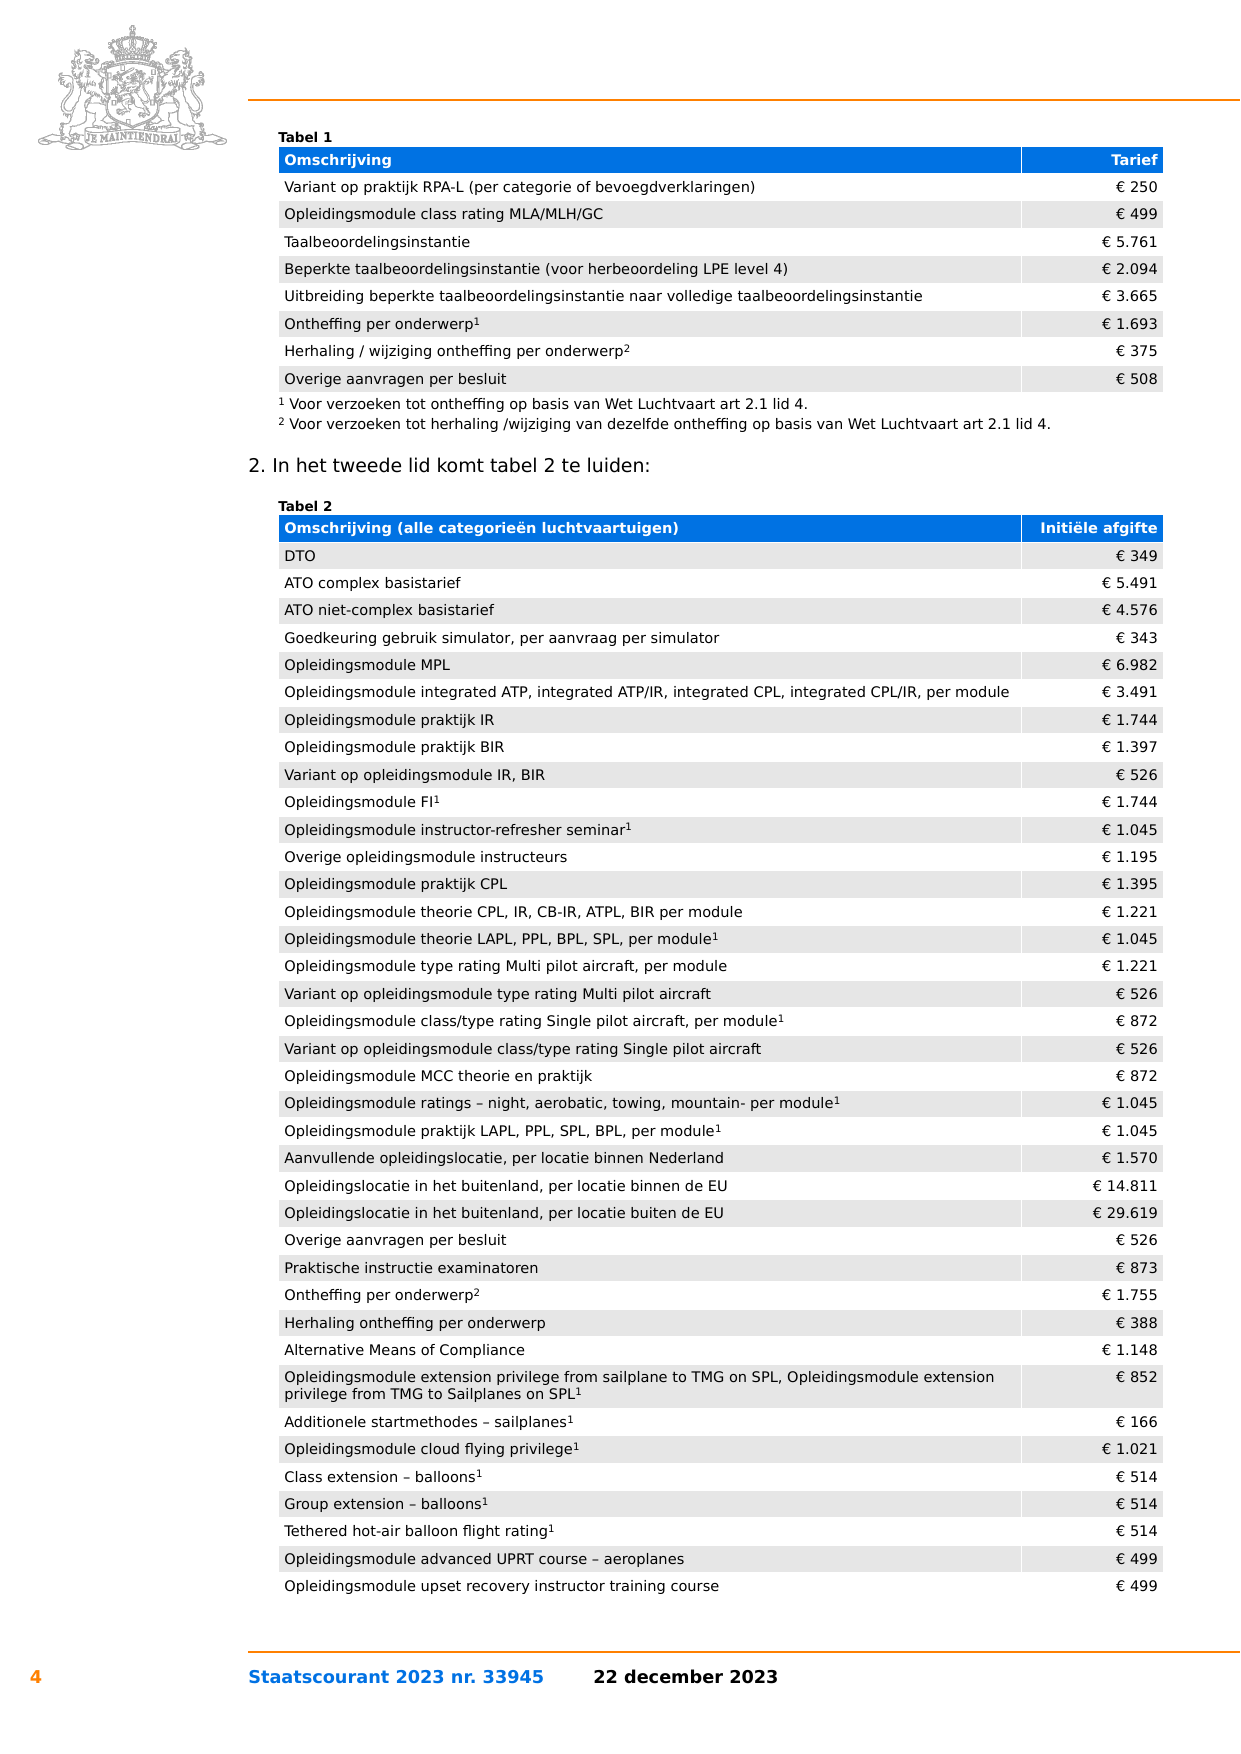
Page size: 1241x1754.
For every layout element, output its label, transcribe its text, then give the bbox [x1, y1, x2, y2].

table_cell Group extension – balloons1 [279, 1491, 1021, 1517]
table_cell € 2.094 [1022, 256, 1163, 283]
table_cell Additionele startmethodes – sailplanes1 [279, 1409, 1021, 1435]
table_cell Opleidingsmodule theorie CPL, IR, CB-IR, ATPL, BIR per module [279, 899, 1021, 925]
table_cell € 1.221 [1022, 954, 1163, 980]
table_cell Opleidingsmodule integrated ATP, integrated ATP/IR, integrated CPL, integrated CPL/IR, per module [279, 680, 1021, 706]
table_cell € 499 [1022, 201, 1163, 228]
table_cell Aanvullende opleidingslocatie, per locatie binnen Nederland [279, 1145, 1021, 1172]
table_cell € 526 [1022, 981, 1163, 1007]
table_cell Opleidingsmodule cloud flying privilege1 [279, 1436, 1021, 1463]
table_cell Tarief [1022, 147, 1163, 173]
table_cell € 349 [1022, 543, 1163, 569]
table_cell € 514 [1022, 1464, 1163, 1490]
table_cell Beperkte taalbeoordelingsinstantie (voor herbeoordeling LPE level 4) [279, 256, 1021, 283]
table_cell € 1.045 [1022, 817, 1163, 843]
table_cell € 526 [1022, 1036, 1163, 1062]
table_cell Taalbeoordelingsinstantie [279, 229, 1021, 255]
table_cell € 5.491 [1022, 570, 1163, 596]
table_cell € 514 [1022, 1491, 1163, 1517]
table_cell € 1.395 [1022, 871, 1163, 898]
table_cell € 872 [1022, 1063, 1163, 1089]
table_cell € 29.619 [1022, 1200, 1163, 1227]
table_cell Opleidingsmodule class rating MLA/MLH/GC [279, 201, 1021, 228]
table_cell Uitbreiding beperkte taalbeoordelingsinstantie naar volledige taalbeoordelingsinstantie [279, 284, 1021, 310]
table_cell € 1.693 [1022, 311, 1163, 337]
table_cell Goedkeuring gebruik simulator, per aanvraag per simulator [279, 625, 1021, 651]
table_cell Herhaling / wijziging ontheffing per onderwerp2 [279, 339, 1021, 365]
text 2. In het tweede lid komt tabel 2 te luiden: [248, 455, 1163, 477]
table_cell Omschrijving [279, 147, 1021, 173]
table_cell 1 Voor verzoeken tot ontheffing op basis van Wet Luchtvaart art 2.1 lid 4. 2 Voor verzoeken tot herhaling /wijziging van dezelfde ontheffing op basis van Wet Luchtvaart art 2.1 lid 4. [278, 393, 1163, 433]
table_cell € 1.148 [1022, 1337, 1163, 1363]
table_cell € 499 [1022, 1546, 1163, 1572]
picture [38, 25, 227, 150]
table_cell € 6.982 [1022, 652, 1163, 679]
table_cell € 508 [1022, 366, 1163, 392]
table_header Tabel 2 [278, 499, 1163, 514]
table_cell Opleidingsmodule FI1 [279, 789, 1021, 816]
table_cell Opleidingsmodule type rating Multi pilot aircraft, per module [279, 954, 1021, 980]
table_cell Ontheffing per onderwerp1 [279, 311, 1021, 337]
table_cell € 343 [1022, 625, 1163, 651]
table_cell € 526 [1022, 762, 1163, 788]
table_cell Opleidingslocatie in het buitenland, per locatie binnen de EU [279, 1173, 1021, 1199]
table_cell Opleidingsmodule MCC theorie en praktijk [279, 1063, 1021, 1089]
table_cell € 3.665 [1022, 284, 1163, 310]
table_cell Ontheffing per onderwerp2 [279, 1283, 1021, 1309]
table_cell € 375 [1022, 339, 1163, 365]
table_cell € 4.576 [1022, 598, 1163, 624]
table_cell € 1.397 [1022, 735, 1163, 761]
table_cell Opleidingsmodule praktijk CPL [279, 871, 1021, 898]
table_cell Overige aanvragen per besluit [279, 366, 1021, 392]
table_header Tabel 1 [278, 130, 1163, 146]
table_cell € 852 [1022, 1365, 1163, 1408]
table_cell ATO niet-complex basistarief [279, 598, 1021, 624]
table_cell Opleidingsmodule instructor-refresher seminar1 [279, 817, 1021, 843]
table_cell Opleidingsmodule class/type rating Single pilot aircraft, per module1 [279, 1009, 1021, 1035]
table_cell € 873 [1022, 1255, 1163, 1281]
table_cell € 1.755 [1022, 1283, 1163, 1309]
table_cell Variant op praktijk RPA-L (per categorie of bevoegdverklaringen) [279, 174, 1021, 200]
table_cell Opleidingsmodule advanced UPRT course – aeroplanes [279, 1546, 1021, 1572]
table_cell Overige aanvragen per besluit [279, 1228, 1021, 1254]
table_cell Herhaling ontheffing per onderwerp [279, 1310, 1021, 1336]
table_cell € 1.570 [1022, 1145, 1163, 1172]
table_cell € 250 [1022, 174, 1163, 200]
table_cell Opleidingsmodule praktijk IR [279, 707, 1021, 733]
table_cell € 499 [1022, 1573, 1163, 1600]
table_cell Opleidingsmodule praktijk BIR [279, 735, 1021, 761]
table_cell € 514 [1022, 1519, 1163, 1545]
table_cell DTO [279, 543, 1021, 569]
table_cell € 5.761 [1022, 229, 1163, 255]
table_cell Variant op opleidingsmodule class/type rating Single pilot aircraft [279, 1036, 1021, 1062]
table_cell € 14.811 [1022, 1173, 1163, 1199]
table_cell Overige opleidingsmodule instructeurs [279, 844, 1021, 870]
table_cell € 526 [1022, 1228, 1163, 1254]
table_cell Tethered hot-air balloon flight rating1 [279, 1519, 1021, 1545]
table_cell € 1.195 [1022, 844, 1163, 870]
table_cell Opleidingsmodule ratings – night, aerobatic, towing, mountain- per module1 [279, 1091, 1021, 1117]
table_cell € 1.021 [1022, 1436, 1163, 1463]
table_cell Opleidingsmodule upset recovery instructor training course [279, 1573, 1021, 1600]
table_cell € 872 [1022, 1009, 1163, 1035]
table_cell Opleidingsmodule theorie LAPL, PPL, BPL, SPL, per module1 [279, 926, 1021, 953]
table_cell Opleidingsmodule praktijk LAPL, PPL, SPL, BPL, per module1 [279, 1118, 1021, 1144]
table_cell Initiële afgifte [1022, 515, 1163, 542]
table_cell € 1.045 [1022, 1118, 1163, 1144]
table_cell € 166 [1022, 1409, 1163, 1435]
table_cell Variant op opleidingsmodule type rating Multi pilot aircraft [279, 981, 1021, 1007]
table_cell € 1.045 [1022, 1091, 1163, 1117]
table_cell Opleidingsmodule extension privilege from sailplane to TMG on SPL, Opleidingsmodule extension privilege from TMG to Sailplanes on SPL1 [279, 1365, 1021, 1408]
table_cell Class extension – balloons1 [279, 1464, 1021, 1490]
table_cell € 1.221 [1022, 899, 1163, 925]
table_cell Opleidingsmodule MPL [279, 652, 1021, 679]
table_cell Omschrijving (alle categorieën luchtvaartuigen) [279, 515, 1021, 542]
table_cell Variant op opleidingsmodule IR, BIR [279, 762, 1021, 788]
table_cell € 388 [1022, 1310, 1163, 1336]
table_cell Alternative Means of Compliance [279, 1337, 1021, 1363]
table_cell € 1.045 [1022, 926, 1163, 953]
table_cell € 1.744 [1022, 789, 1163, 816]
table_cell € 3.491 [1022, 680, 1163, 706]
table_cell ATO complex basistarief [279, 570, 1021, 596]
table_cell € 1.744 [1022, 707, 1163, 733]
table_cell Opleidingslocatie in het buitenland, per locatie buiten de EU [279, 1200, 1021, 1227]
table_cell Praktische instructie examinatoren [279, 1255, 1021, 1281]
